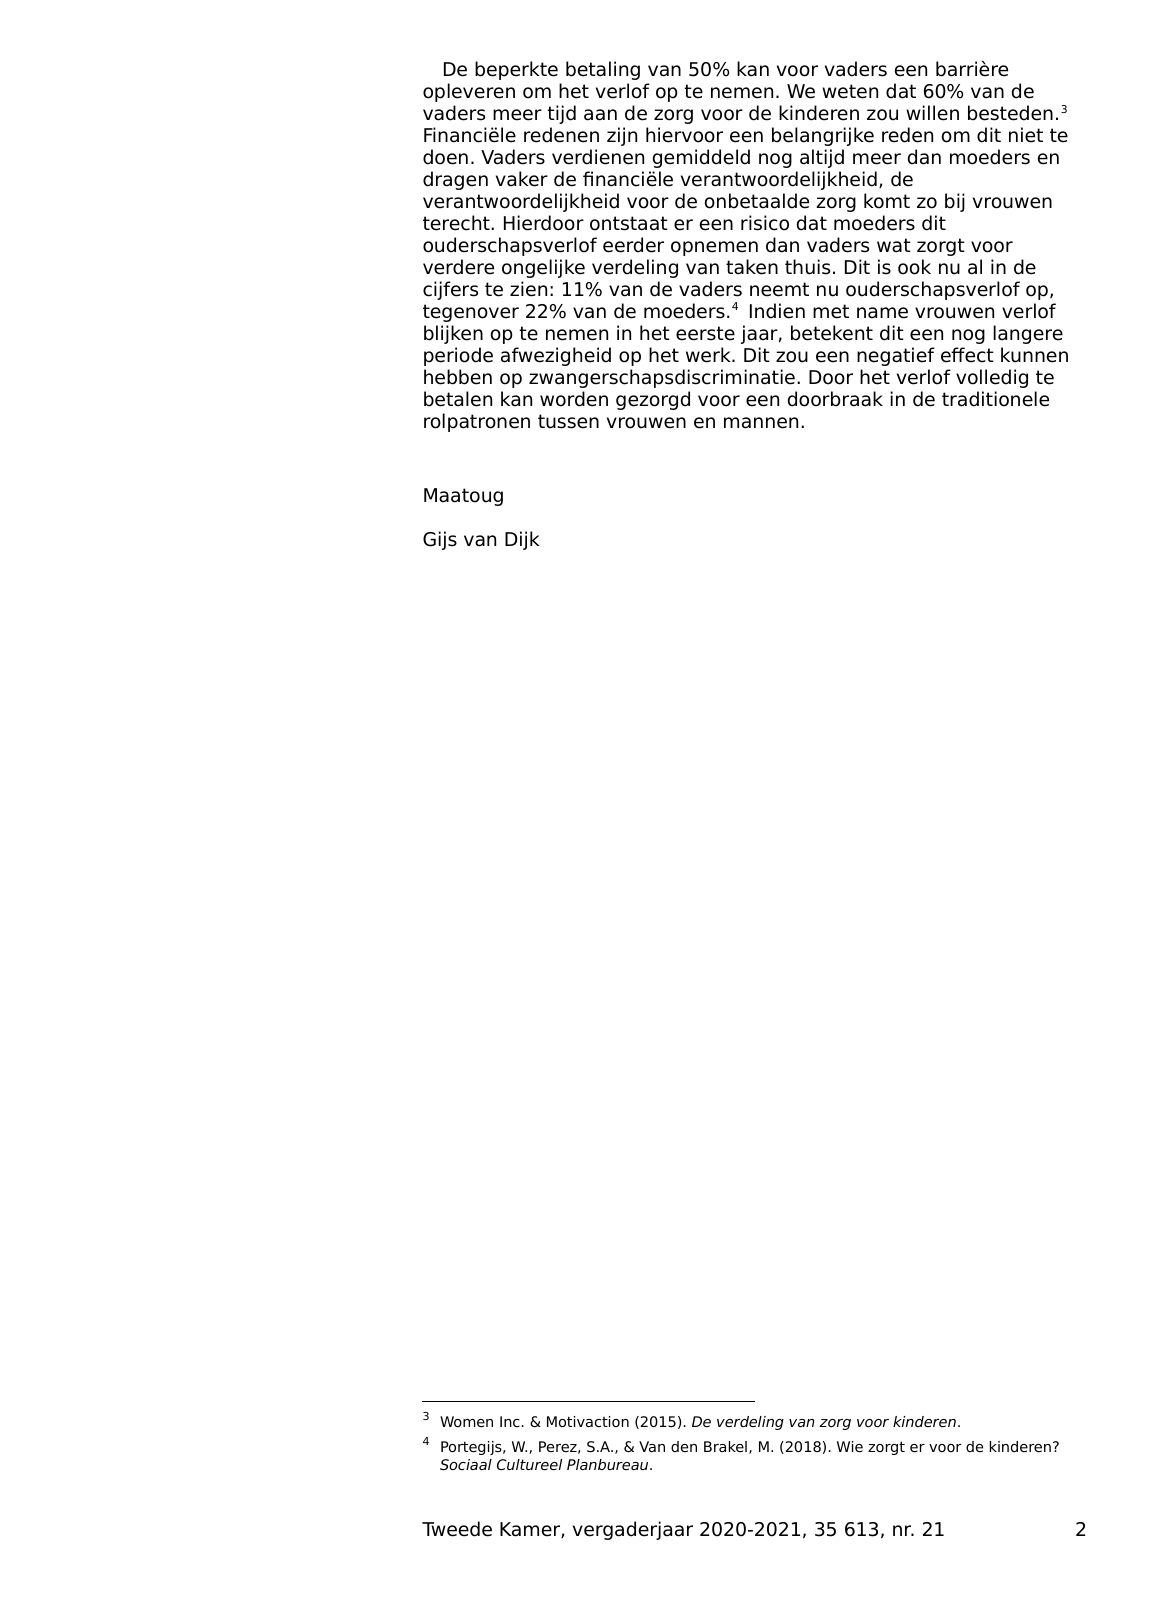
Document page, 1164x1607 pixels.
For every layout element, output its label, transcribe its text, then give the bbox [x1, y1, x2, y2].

text Portegijs, W., Perez, S.A., & Van den Brakel, M. (2018). Wie zorgt er voor de kinderen? Sociaal Cultureel Planbureau. [422, 1435, 1087, 1474]
text Maatoug Gijs van Dijk [422, 463, 1087, 551]
text Women Inc. & Motivaction (2015). De verdeling van zorg voor kinderen. [422, 1410, 1087, 1432]
text De beperkte betaling van 50% kan voor vaders een barrière opleveren om het verlof op te nemen. We weten dat 60% van de vaders meer tijd aan de zorg voor de kinderen zou willen besteden. Financiële redenen zijn hiervoor een belangrijke reden om dit niet te doen. Vaders verdienen gemiddeld nog altijd meer dan moeders en dragen vaker de financiële verantwoordelijkheid, de verantwoordelijkheid voor de onbetaalde zorg komt zo bij vrouwen terecht. Hierdoor ontstaat er een risico dat moeders dit ouderschapsverlof eerder opnemen dan vaders wat zorgt voor verdere ongelijke verdeling van taken thuis. Dit is ook nu al in de cijfers te zien: 11% van de vaders neemt nu ouderschapsverlof op, tegenover 22% van de moeders. Indien met name vrouwen verlof blijken op te nemen in het eerste jaar, betekent dit een nog langere periode afwezigheid op het werk. Dit zou een negatief effect kunnen hebben op zwangerschapsdiscriminatie. Door het verlof volledig te betalen kan worden gezorgd voor een doorbraak in de traditionele rolpatronen tussen vrouwen en mannen. [422, 59, 1087, 433]
